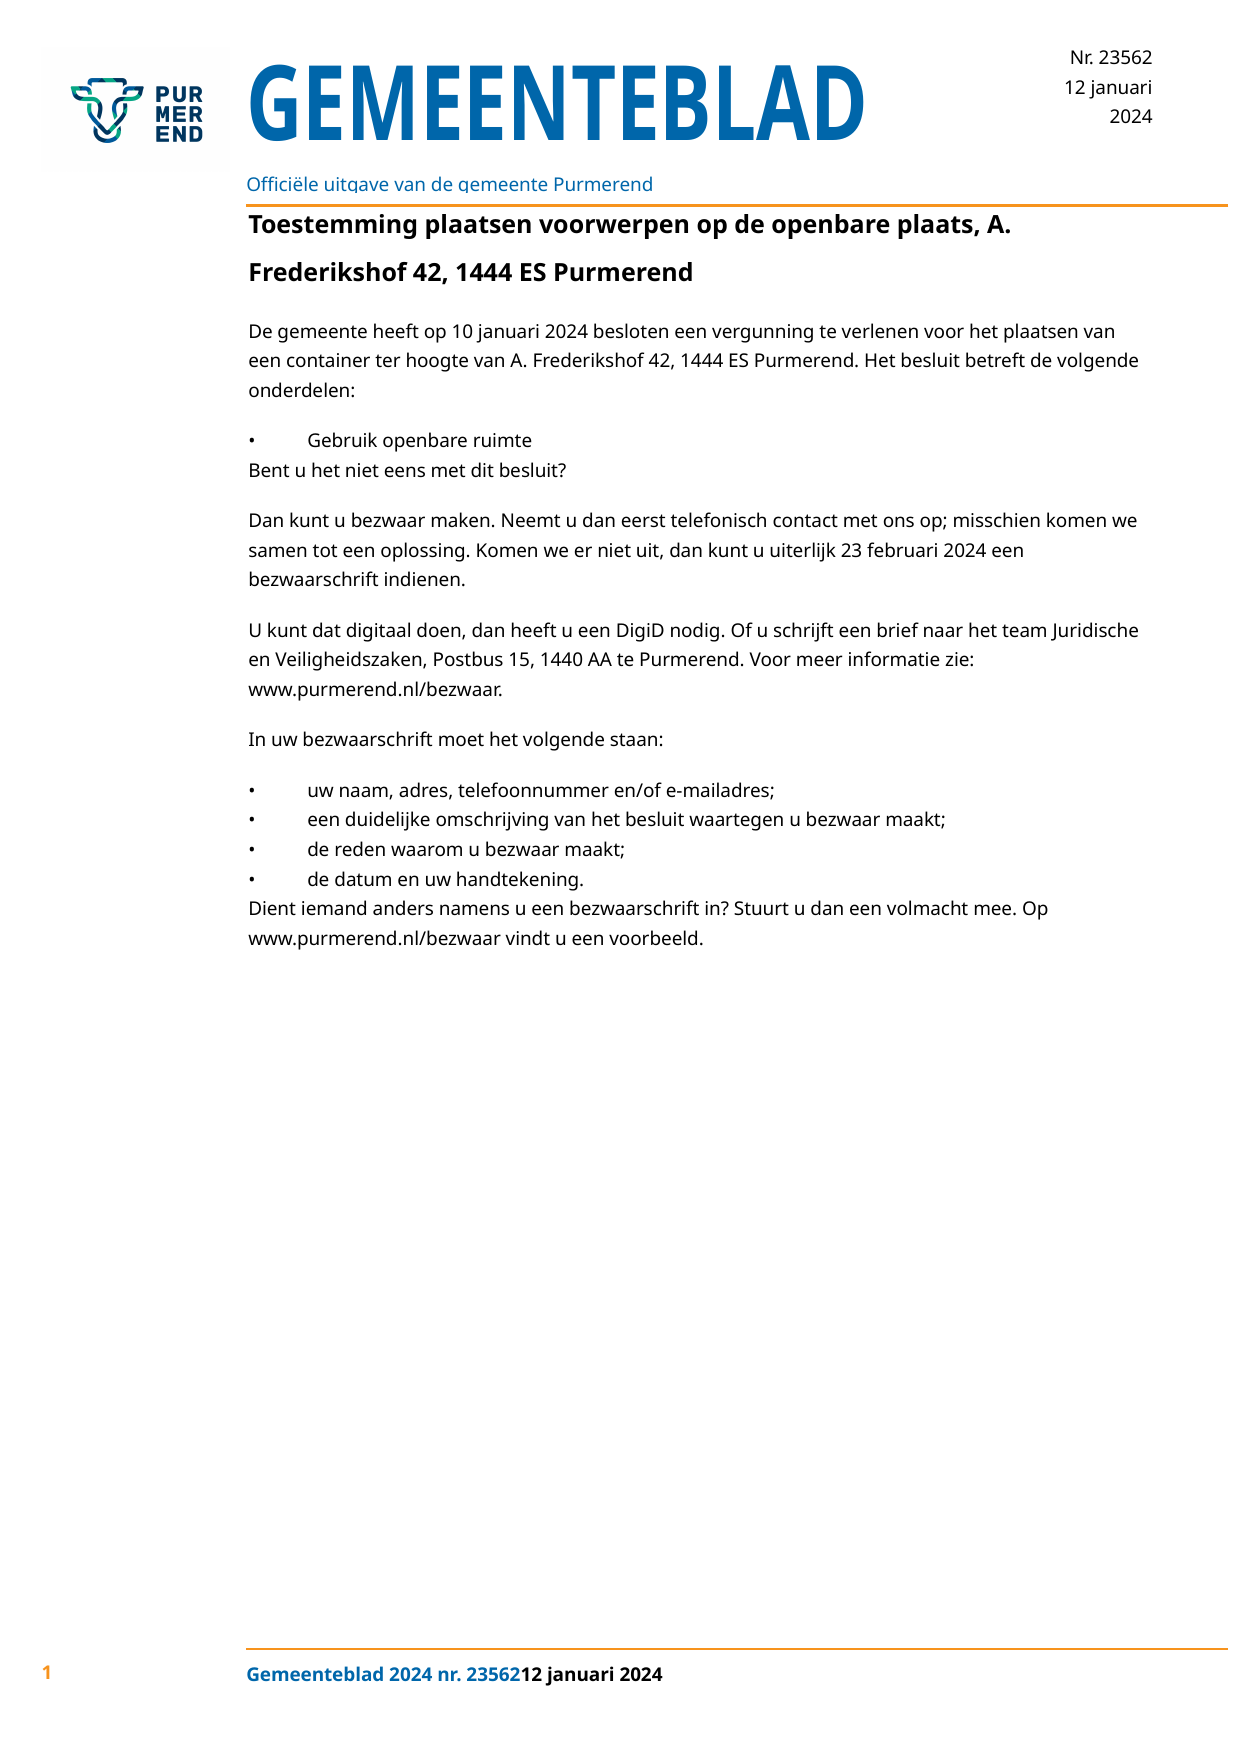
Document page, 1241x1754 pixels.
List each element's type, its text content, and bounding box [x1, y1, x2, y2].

text Dient iemand anders namens u een bezwaarschrift in? Stuurt u dan een volmacht mee. Op www.purmerend.nl/bezwaar vindt u een voorbeeld. [248, 895, 1152, 951]
list de datum en uw handtekening. [248, 866, 1152, 892]
text U kunt dat digitaal doen, dan heeft u een DigiD nodig. Of u schrijft een brief naar het team Juridische en Veiligheidszaken, Postbus 15, 1440 AA te Purmerend. Voor meer informatie zie: www.purmerend.nl/bezwaar. [248, 617, 1152, 702]
picture [41, 47, 231, 172]
list de reden waarom u bezwaar maakt; [248, 836, 1152, 862]
text Dan kunt u bezwaar maken. Neemt u dan eerst telefonisch contact met ons op; misschien komen we samen tot een oplossing. Komen we er niet uit, dan kunt u uiterlijk 23 februari 2024 een bezwaarschrift indienen. [248, 507, 1152, 592]
text In uw bezwaarschrift moet het volgende staan: [248, 727, 1152, 752]
list Gebruik openbare ruimte [248, 427, 1152, 453]
text Toestemming plaatsen voorwerpen op de openbare plaats, A. Frederikshof 42, 1444 ES Purmerend [248, 207, 1152, 288]
text Bent u het niet eens met dit besluit? [248, 457, 1152, 483]
text De gemeente heeft op 10 januari 2024 besloten een vergunning te verlenen voor het plaatsen van een container ter hoogte van A. Frederikshof 42, 1444 ES Purmerend. Het besluit betreft de volgende onderdelen: [248, 318, 1152, 403]
list uw naam, adres, telefoonnummer en/of e-mailadres; [248, 777, 1152, 803]
list een duidelijke omschrijving van het besluit waartegen u bezwaar maakt; [248, 807, 1152, 832]
